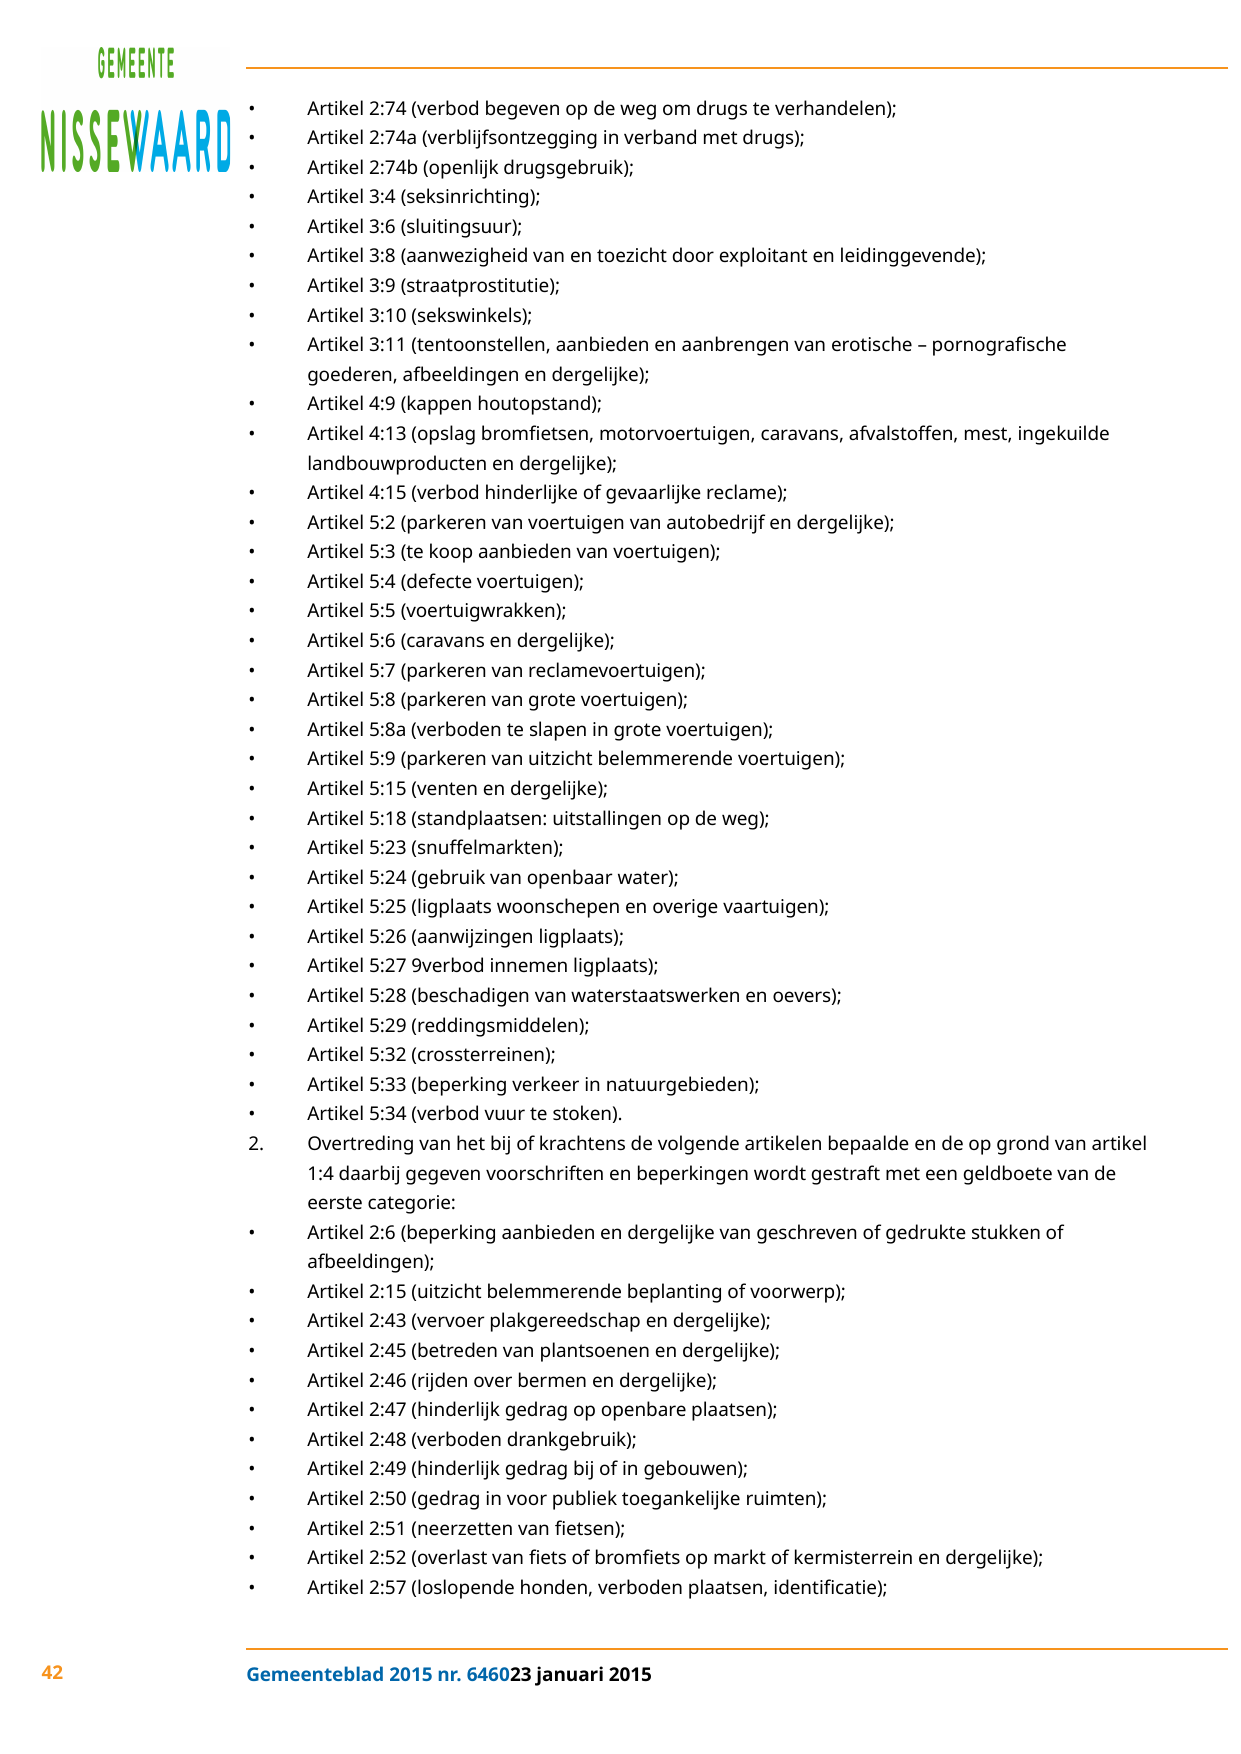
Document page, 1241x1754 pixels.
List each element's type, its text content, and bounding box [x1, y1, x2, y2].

list Artikel 5:25 (ligplaats woonschepen en overige vaartuigen); [248, 893, 1152, 919]
list Overtreding van het bij of krachtens de volgende artikelen bepaalde en de op grond van artikel 1:4 daarbij gegeven voorschriften en beperkingen wordt gestraft met een geldboete van de eerste categorie: [248, 1130, 1152, 1215]
picture [176, 157, 187, 172]
list Artikel 5:7 (parkeren van reclamevoertuigen); [248, 657, 1152, 683]
list Artikel 5:2 (parkeren van voertuigen van autobedrijf en dergelijke); [248, 509, 1152, 535]
list Artikel 2:45 (betreden van plantsoenen en dergelijke); [248, 1337, 1152, 1363]
picture [200, 151, 206, 172]
list Artikel 2:50 (gedrag in voor publiek toegankelijke ruimten); [248, 1485, 1152, 1511]
list Artikel 3:9 (straatprostitutie); [248, 272, 1152, 298]
list Artikel 5:27 9verbod innemen ligplaats); [248, 953, 1152, 978]
list Artikel 5:6 (caravans en dergelijke); [248, 627, 1152, 653]
list Artikel 5:29 (reddingsmiddelen); [248, 1012, 1152, 1038]
list Artikel 2:52 (overlast van fiets of bromfiets op markt of kermisterrein en dergelijke); [248, 1544, 1152, 1570]
list Artikel 2:48 (verboden drankgebruik); [248, 1426, 1152, 1452]
list Artikel 5:33 (beperking verkeer in natuurgebieden); [248, 1071, 1152, 1097]
list Artikel 5:8 (parkeren van grote voertuigen); [248, 686, 1152, 712]
list Artikel 2:49 (hinderlijk gedrag bij of in gebouwen); [248, 1456, 1152, 1481]
list Artikel 3:4 (seksinrichting); [248, 183, 1152, 209]
list Artikel 5:15 (venten en dergelijke); [248, 775, 1152, 801]
list Artikel 5:23 (snuffelmarkten); [248, 834, 1152, 860]
list Artikel 5:24 (gebruik van openbaar water); [248, 864, 1152, 890]
list Artikel 2:15 (uitzicht belemmerende beplanting of voorwerp); [248, 1278, 1152, 1304]
list Artikel 4:13 (opslag bromfietsen, motorvoertuigen, caravans, afvalstoffen, mest, ingekuilde landbouwproducten en dergelijke); [248, 420, 1152, 476]
list Artikel 3:10 (sekswinkels); [248, 302, 1152, 328]
picture [222, 122, 227, 160]
list Artikel 5:18 (standplaatsen: uitstallingen op de weg); [248, 805, 1152, 831]
list Artikel 5:5 (voertuigwrakken); [248, 598, 1152, 623]
list Artikel 3:11 (tentoonstellen, aanbieden en aanbrengen van erotische – pornografische goederen, afbeeldingen en dergelijke); [248, 331, 1152, 387]
list Artikel 2:43 (vervoer plakgereedschap en dergelijke); [248, 1308, 1152, 1333]
list Artikel 5:32 (crossterreinen); [248, 1041, 1152, 1067]
picture [201, 122, 206, 138]
list Artikel 2:74b (openlijk drugsgebruik); [248, 154, 1152, 180]
list Artikel 5:34 (verbod vuur te stoken). [248, 1101, 1152, 1126]
picture [41, 47, 231, 172]
list Artikel 2:46 (rijden over bermen en dergelijke); [248, 1367, 1152, 1393]
list Artikel 2:74a (verblijfsontzegging in verband met drugs); [248, 124, 1152, 150]
list Artikel 5:8a (verboden te slapen in grote voertuigen); [248, 716, 1152, 742]
list Artikel 5:28 (beschadigen van waterstaatswerken en oevers); [248, 982, 1152, 1008]
list Artikel 5:9 (parkeren van uitzicht belemmerende voertuigen); [248, 746, 1152, 771]
list Artikel 2:47 (hinderlijk gedrag op openbare plaatsen); [248, 1396, 1152, 1422]
list Artikel 3:8 (aanwezigheid van en toezicht door exploitant en leidinggevende); [248, 243, 1152, 268]
picture [154, 157, 165, 172]
list Artikel 5:4 (defecte voertuigen); [248, 568, 1152, 594]
list Artikel 2:6 (beperking aanbieden en dergelijke van geschreven of gedrukte stukken of afbeeldingen); [248, 1219, 1152, 1274]
list Artikel 4:9 (kappen houtopstand); [248, 391, 1152, 416]
list Artikel 5:3 (te koop aanbieden van voertuigen); [248, 538, 1152, 564]
list Artikel 4:15 (verbod hinderlijke of gevaarlijke reclame); [248, 479, 1152, 505]
list Artikel 3:6 (sluitingsuur); [248, 213, 1152, 239]
list Artikel 2:51 (neerzetten van fietsen); [248, 1515, 1152, 1541]
list Artikel 5:26 (aanwijzingen ligplaats); [248, 923, 1152, 949]
list Artikel 2:57 (loslopende honden, verboden plaatsen, identificatie); [248, 1574, 1152, 1600]
list Artikel 2:74 (verbod begeven op de weg om drugs te verhandelen); [248, 95, 1152, 121]
